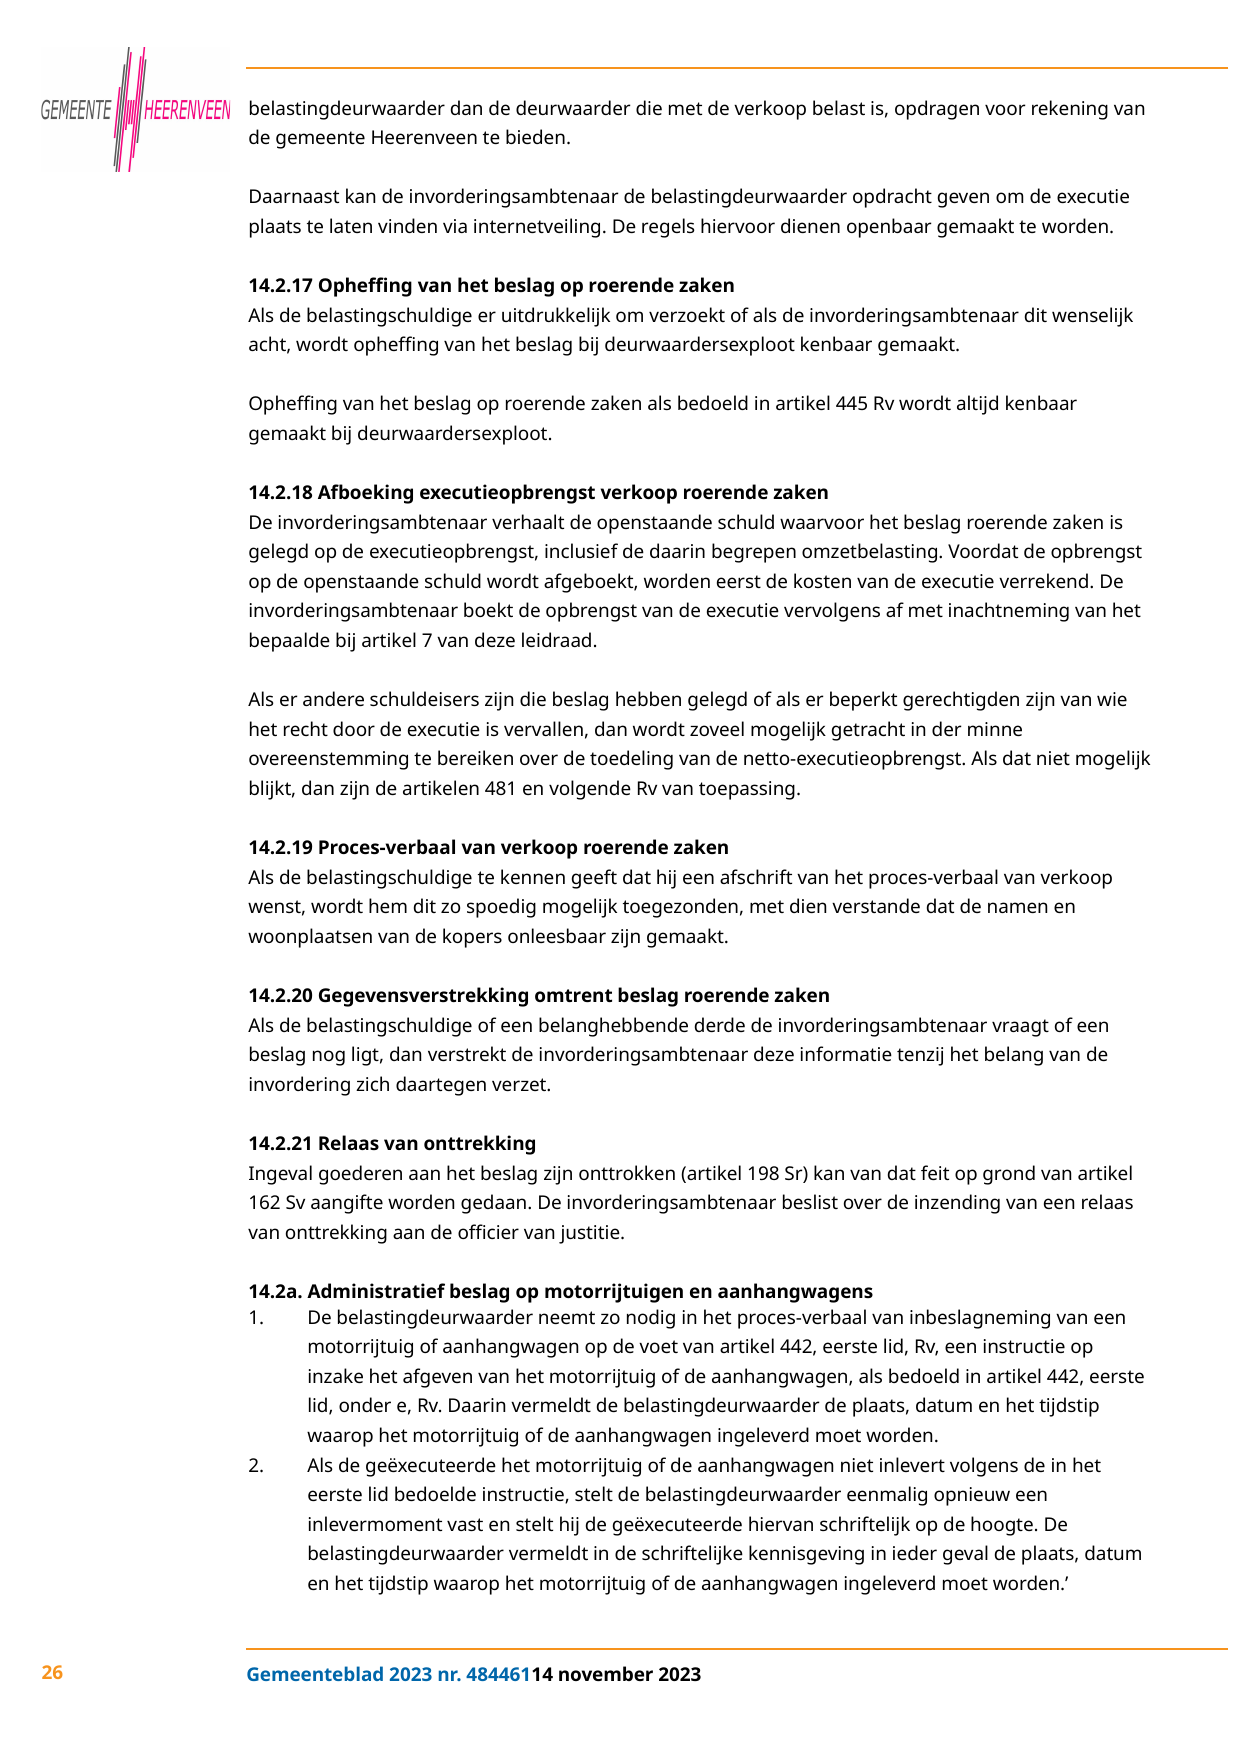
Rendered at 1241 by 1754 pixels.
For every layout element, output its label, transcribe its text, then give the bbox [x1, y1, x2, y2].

text 14.2.18 Afboeking executieopbrengst verkoop roerende zaken [248, 479, 1152, 505]
text Als de belastingschuldige te kennen geeft dat hij een afschrift van het proces-verbaal van verkoop wenst, wordt hem dit zo spoedig mogelijk toegezonden, met dien verstande dat de namen en woonplaatsen van de kopers onleesbaar zijn gemaakt. [248, 864, 1152, 949]
list De belastingdeurwaarder neemt zo nodig in het proces-verbaal van inbeslagneming van een motorrijtuig of aanhangwagen op de voet van artikel 442, eerste lid, Rv, een instructie op inzake het afgeven van het motorrijtuig of de aanhangwagen, als bedoeld in artikel 442, eerste lid, onder e, Rv. Daarin vermeldt de belastingdeurwaarder de plaats, datum en het tijdstip waarop het motorrijtuig of de aanhangwagen ingeleverd moet worden. [248, 1304, 1152, 1448]
text Als de belastingschuldige er uitdrukkelijk om verzoekt of als de invorderingsambtenaar dit wenselijk acht, wordt opheffing van het beslag bij deurwaardersexploot kenbaar gemaakt. [248, 302, 1152, 357]
text 14.2.19 Proces-verbaal van verkoop roerende zaken [248, 834, 1152, 860]
picture [41, 47, 231, 172]
text Opheffing van het beslag op roerende zaken als bedoeld in artikel 445 Rv wordt altijd kenbaar gemaakt bij deurwaardersexploot. [248, 391, 1152, 446]
text De invorderingsambtenaar verhaalt de openstaande schuld waarvoor het beslag roerende zaken is gelegd op de executieopbrengst, inclusief de daarin begrepen omzetbelasting. Voordat de opbrengst op de openstaande schuld wordt afgeboekt, worden eerst de kosten van de executie verrekend. De invorderingsambtenaar boekt de opbrengst van de executie vervolgens af met inachtneming van het bepaalde bij artikel 7 van deze leidraad. [248, 509, 1152, 653]
text 14.2a. Administratief beslag op motorrijtuigen en aanhangwagens [248, 1278, 1152, 1304]
list Als de geëxecuteerde het motorrijtuig of de aanhangwagen niet inlevert volgens de in het eerste lid bedoelde instructie, stelt de belastingdeurwaarder eenmalig opnieuw een inlevermoment vast en stelt hij de geëxecuteerde hiervan schriftelijk op de hoogte. De belastingdeurwaarder vermeldt in de schriftelijke kennisgeving in ieder geval de plaats, datum en het tijdstip waarop het motorrijtuig of de aanhangwagen ingeleverd moet worden.’ [248, 1452, 1152, 1596]
text 14.2.17 Opheffing van het beslag op roerende zaken [248, 272, 1152, 298]
text Als de belastingschuldige of een belanghebbende derde de invorderingsambtenaar vraagt of een beslag nog ligt, dan verstrekt de invorderingsambtenaar deze informatie tenzij het belang van de invordering zich daartegen verzet. [248, 1012, 1152, 1097]
text Ingeval goederen aan het beslag zijn onttrokken (artikel 198 Sr) kan van dat feit op grond van artikel 162 Sv aangifte worden gedaan. De invorderingsambtenaar beslist over de inzending van een relaas van onttrekking aan de officier van justitie. [248, 1160, 1152, 1245]
text Daarnaast kan de invorderingsambtenaar de belastingdeurwaarder opdracht geven om de executie plaats te laten vinden via internetveiling. De regels hiervoor dienen openbaar gemaakt te worden. [248, 183, 1152, 239]
text 14.2.21 Relaas van onttrekking [248, 1130, 1152, 1156]
text Als er andere schuldeisers zijn die beslag hebben gelegd of als er beperkt gerechtigden zijn van wie het recht door de executie is vervallen, dan wordt zoveel mogelijk getracht in der minne overeenstemming te bereiken over de toedeling van de netto-executieopbrengst. Als dat niet mogelijk blijkt, dan zijn de artikelen 481 en volgende Rv van toepassing. [248, 686, 1152, 801]
text belastingdeurwaarder dan de deurwaarder die met de verkoop belast is, opdragen voor rekening van de gemeente Heerenveen te bieden. [248, 95, 1152, 150]
text 14.2.20 Gegevensverstrekking omtrent beslag roerende zaken [248, 982, 1152, 1008]
